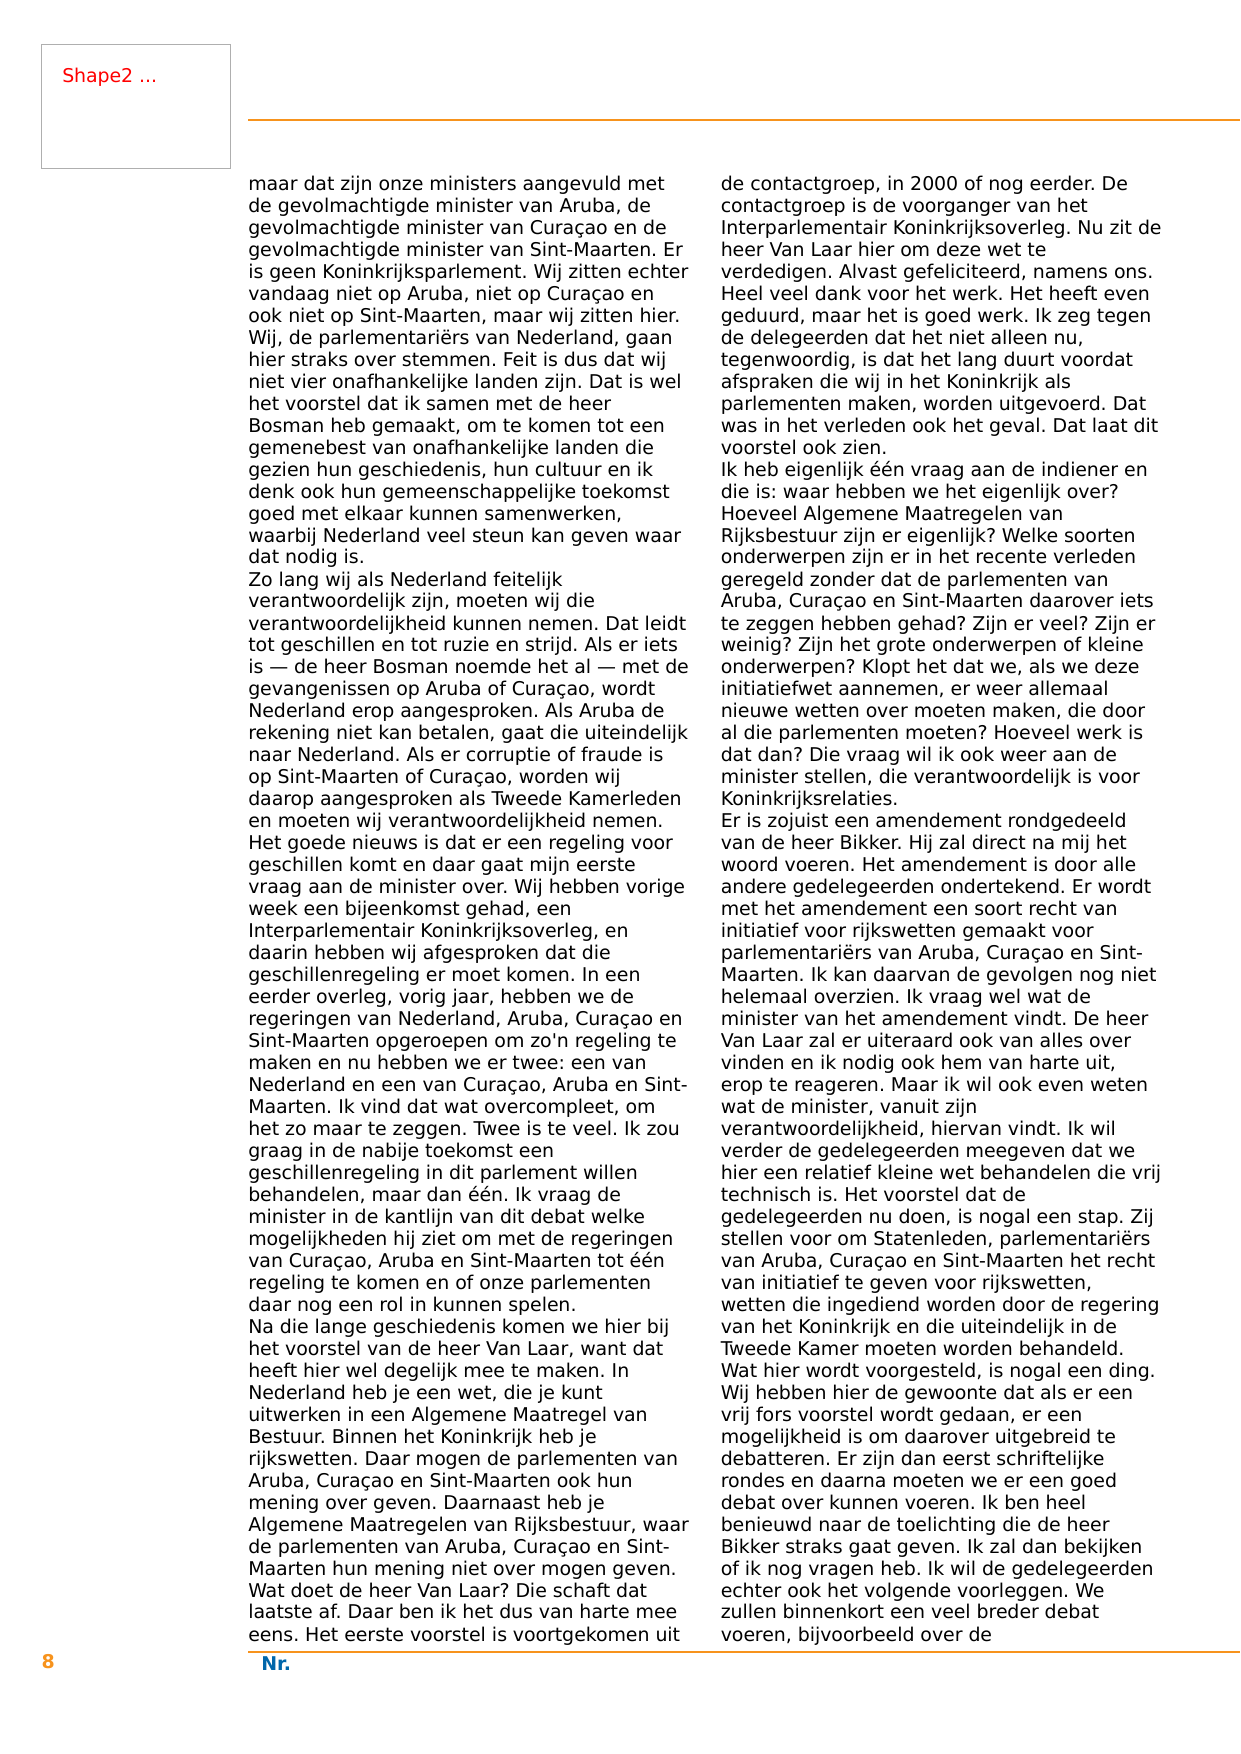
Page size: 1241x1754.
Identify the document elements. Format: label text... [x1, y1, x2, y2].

text Zo lang wij als Nederland feitelijk verantwoordelijk zijn, moeten wij die verantwoordelijkheid kunnen nemen. Dat leidt tot geschillen en tot ruzie en strijd. Als er iets is — de heer Bosman noemde het al — met de gevangenissen op Aruba of Curaçao, wordt Nederland erop aangesproken. Als Aruba de rekening niet kan betalen, gaat die uiteindelijk naar Nederland. Als er corruptie of fraude is op Sint-Maarten of Curaçao, worden wij daarop aangesproken als Tweede Kamerleden en moeten wij verantwoordelijkheid nemen. [248, 568, 691, 832]
text Het goede nieuws is dat er een regeling voor geschillen komt en daar gaat mijn eerste vraag aan de minister over. Wij hebben vorige week een bijeenkomst gehad, een Interparlementair Koninkrijksoverleg, en daarin hebben wij afgesproken dat die geschillenregeling er moet komen. In een eerder overleg, vorig jaar, hebben we de regeringen van Nederland, Aruba, Curaçao en Sint-Maarten opgeroepen om zo'n regeling te maken en nu hebben we er twee: een van Nederland en een van Curaçao, Aruba en Sint-Maarten. Ik vind dat wat overcompleet, om het zo maar te zeggen. Twee is te veel. Ik zou graag in de nabije toekomst een geschillenregeling in dit parlement willen behandelen, maar dan één. Ik vraag de minister in de kantlijn van dit debat welke mogelijkheden hij ziet om met de regeringen van Curaçao, Aruba en Sint-Maarten tot één regeling te komen en of onze parlementen daar nog een rol in kunnen spelen. [248, 832, 691, 1316]
text Er is zojuist een amendement rondgedeeld van de heer Bikker. Hij zal direct na mij het woord voeren. Het amendement is door alle andere gedelegeerden ondertekend. Er wordt met het amendement een soort recht van initiatief voor rijkswetten gemaakt voor parlementariërs van Aruba, Curaçao en Sint-Maarten. Ik kan daarvan de gevolgen nog niet helemaal overzien. Ik vraag wel wat de minister van het amendement vindt. De heer Van Laar zal er uiteraard ook van alles over vinden en ik nodig ook hem van harte uit, erop te reageren. Maar ik wil ook even weten wat de minister, vanuit zijn verantwoordelijkheid, hiervan vindt. Ik wil verder de gedelegeerden meegeven dat we hier een relatief kleine wet behandelen die vrij technisch is. Het voorstel dat de gedelegeerden nu doen, is nogal een stap. Zij stellen voor om Statenleden, parlementariërs van Aruba, Curaçao en Sint-Maarten het recht van initiatief te geven voor rijkswetten, wetten die ingediend worden door de regering van het Koninkrijk en die uiteindelijk in de Tweede Kamer moeten worden behandeld. Wat hier wordt voorgesteld, is nogal een ding. Wij hebben hier de gewoonte dat als er een vrij fors voorstel wordt gedaan, er een mogelijkheid is om daarover uitgebreid te debatteren. Er zijn dan eerst schriftelijke rondes en daarna moeten we er een goed debat over kunnen voeren. Ik ben heel benieuwd naar de toelichting die de heer Bikker straks gaat geven. Ik zal dan bekijken of ik nog vragen heb. Ik wil de gedelegeerden echter ook het volgende voorleggen. We zullen binnenkort een veel breder debat voeren, bijvoorbeeld over de [721, 810, 1163, 1645]
text maar dat zijn onze ministers aangevuld met de gevolmachtigde minister van Aruba, de gevolmachtigde minister van Curaçao en de gevolmachtigde minister van Sint-Maarten. Er is geen Koninkrijksparlement. Wij zitten echter vandaag niet op Aruba, niet op Curaçao en ook niet op Sint-Maarten, maar wij zitten hier. Wij, de parlementariërs van Nederland, gaan hier straks over stemmen. Feit is dus dat wij niet vier onafhankelijke landen zijn. Dat is wel het voorstel dat ik samen met de heer Bosman heb gemaakt, om te komen tot een gemenebest van onafhankelijke landen die gezien hun geschiedenis, hun cultuur en ik denk ook hun gemeenschappelijke toekomst goed met elkaar kunnen samenwerken, waarbij Nederland veel steun kan geven waar dat nodig is. [248, 173, 691, 568]
text de contactgroep, in 2000 of nog eerder. De contactgroep is de voorganger van het Interparlementair Koninkrijksoverleg. Nu zit de heer Van Laar hier om deze wet te verdedigen. Alvast gefeliciteerd, namens ons. Heel veel dank voor het werk. Het heeft even geduurd, maar het is goed werk. Ik zeg tegen de delegeerden dat het niet alleen nu, tegenwoordig, is dat het lang duurt voordat afspraken die wij in het Koninkrijk als parlementen maken, worden uitgevoerd. Dat was in het verleden ook het geval. Dat laat dit voorstel ook zien. [721, 173, 1163, 458]
text Na die lange geschiedenis komen we hier bij het voorstel van de heer Van Laar, want dat heeft hier wel degelijk mee te maken. In Nederland heb je een wet, die je kunt uitwerken in een Algemene Maatregel van Bestuur. Binnen het Koninkrijk heb je rijkswetten. Daar mogen de parlementen van Aruba, Curaçao en Sint-Maarten ook hun mening over geven. Daarnaast heb je Algemene Maatregelen van Rijksbestuur, waar de parlementen van Aruba, Curaçao en Sint-Maarten hun mening niet over mogen geven. Wat doet de heer Van Laar? Die schaft dat laatste af. Daar ben ik het dus van harte mee eens. Het eerste voorstel is voortgekomen uit [248, 1316, 691, 1645]
text Ik heb eigenlijk één vraag aan de indiener en die is: waar hebben we het eigenlijk over? Hoeveel Algemene Maatregelen van Rijksbestuur zijn er eigenlijk? Welke soorten onderwerpen zijn er in het recente verleden geregeld zonder dat de parlementen van Aruba, Curaçao en Sint-Maarten daarover iets te zeggen hebben gehad? Zijn er veel? Zijn er weinig? Zijn het grote onderwerpen of kleine onderwerpen? Klopt het dat we, als we deze initiatiefwet aannemen, er weer allemaal nieuwe wetten over moeten maken, die door al die parlementen moeten? Hoeveel werk is dat dan? Die vraag wil ik ook weer aan de minister stellen, die verantwoordelijk is voor Koninkrijksrelaties. [721, 458, 1163, 810]
